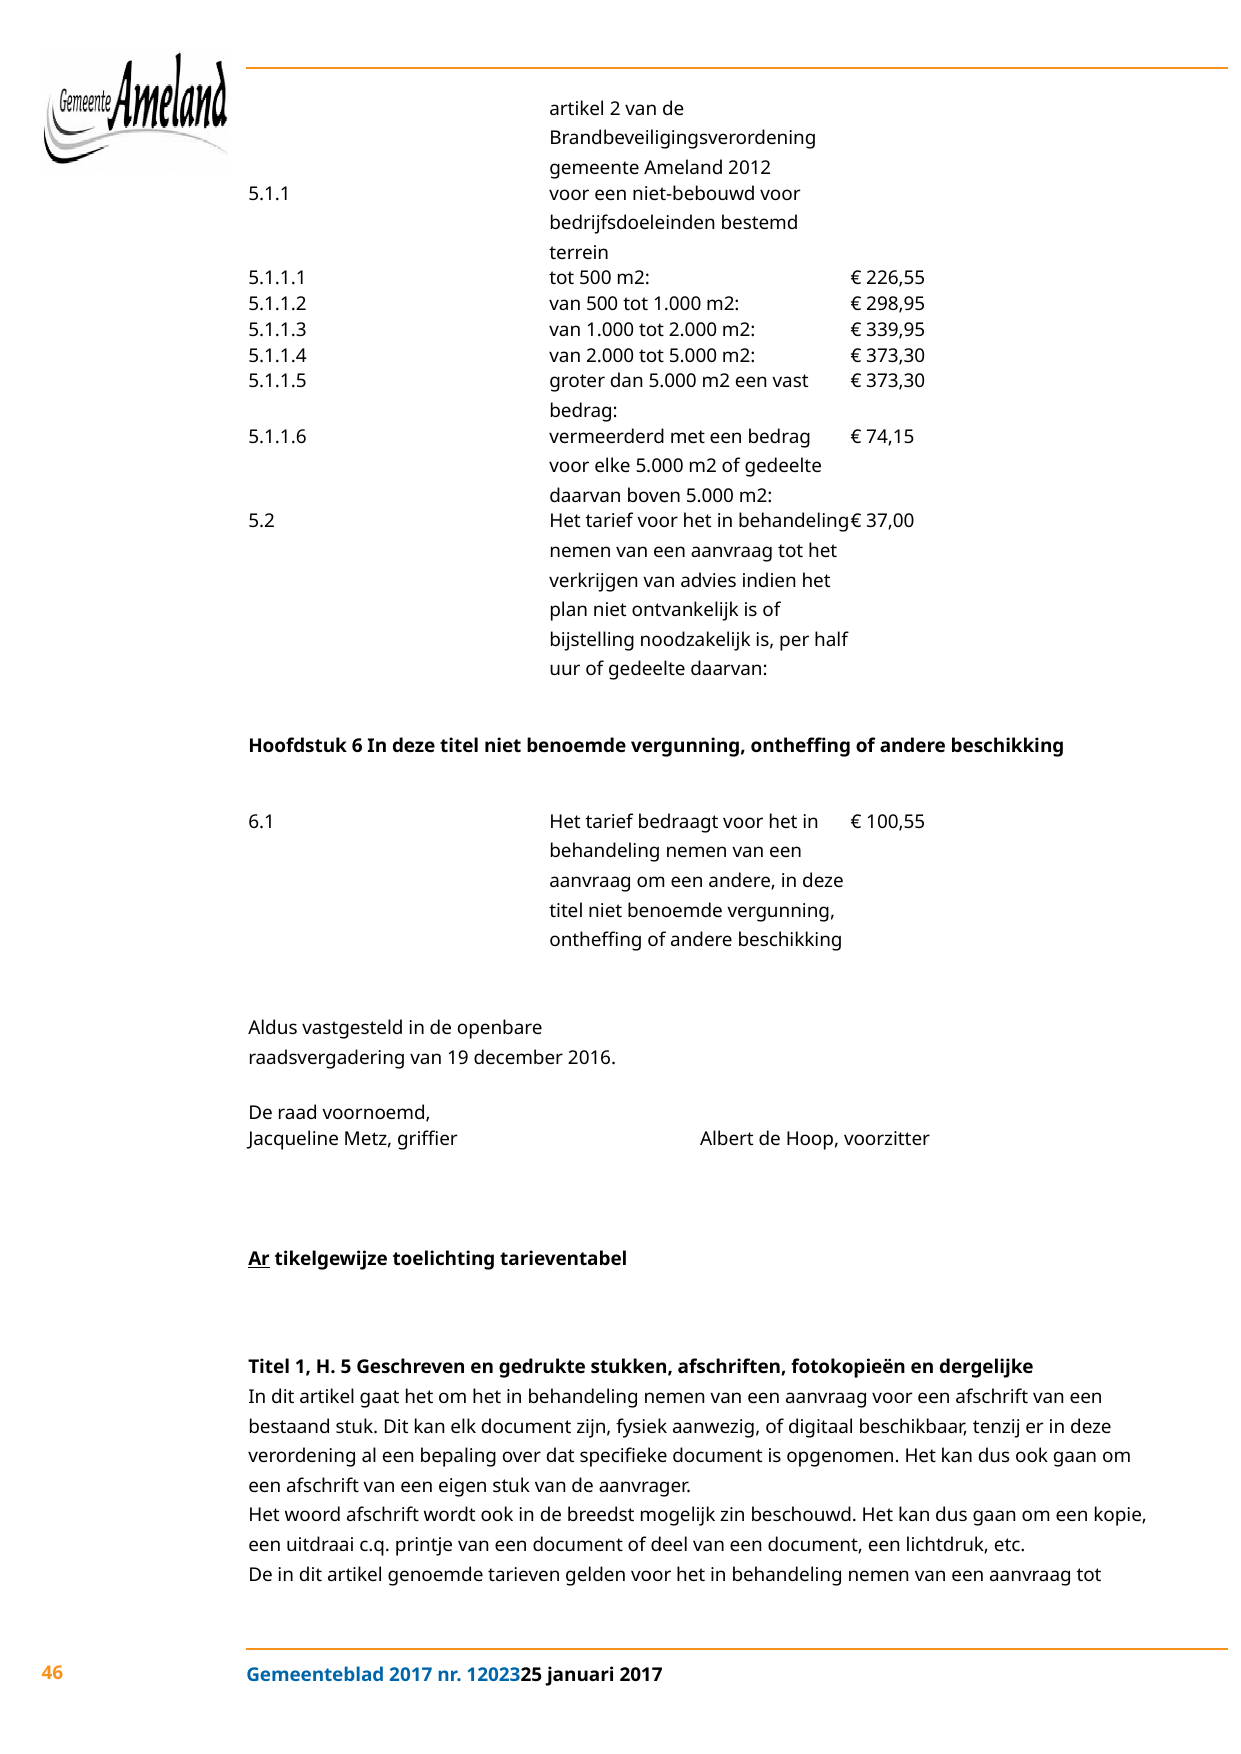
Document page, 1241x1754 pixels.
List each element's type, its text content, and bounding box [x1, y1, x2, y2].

table_header Het tarief bedraagt voor het in behandeling nemen van een aanvraag om een andere, in deze titel niet benoemde vergunning, ontheffing of andere beschikking [549, 808, 850, 952]
table_header € 100,55 [850, 808, 1152, 952]
table_cell van 2.000 tot 5.000 m2: [549, 342, 850, 367]
text De in dit artikel genoemde tarieven gelden voor het in behandeling nemen van een aanvraag tot [248, 1561, 1152, 1586]
table_cell vermeerderd met een bedrag voor elke 5.000 m2 of gedeelte daarvan boven 5.000 m2: [549, 423, 850, 508]
table_cell [850, 180, 1152, 264]
table_cell van 1.000 tot 2.000 m2: [549, 316, 850, 342]
table_cell van 500 tot 1.000 m2: [549, 290, 850, 316]
text Titel 1, H. 5 Geschreven en gedrukte stukken, afschriften, fotokopieën en dergelijke [248, 1354, 1152, 1379]
picture [41, 47, 231, 172]
table_cell € 74,15 [850, 423, 1152, 508]
table_cell Jacqueline Metz, griffier [248, 1125, 700, 1151]
table_cell 5.1.1.2 [248, 290, 549, 316]
table_cell € 37,00 [850, 508, 1152, 681]
table_header artikel 2 van de Brandbeveiligingsverordening gemeente Ameland 2012 [549, 95, 850, 180]
text Hoofdstuk 6 In deze titel niet benoemde vergunning, ontheffing of andere beschikking [248, 730, 1152, 759]
table_cell tot 500 m2: [549, 265, 850, 290]
table_header 6.1 [248, 808, 549, 952]
table_cell Albert de Hoop, voorzitter [700, 1125, 1152, 1151]
table_header [850, 95, 1152, 180]
table_cell 5.1.1.6 [248, 423, 549, 508]
table_cell voor een niet-bebouwd voor bedrijfsdoeleinden bestemd terrein [549, 180, 850, 264]
table_header [248, 95, 549, 180]
table_cell Het tarief voor het in behandeling nemen van een aanvraag tot het verkrijgen van advies indien het plan niet ontvankelijk is of bijstelling noodzakelijk is, per half uur of gedeelte daarvan: [549, 508, 850, 681]
table_cell € 373,30 [850, 342, 1152, 367]
table_cell 5.1.1.3 [248, 316, 549, 342]
table_cell 5.1.1.4 [248, 342, 549, 367]
table_cell groter dan 5.000 m2 een vast bedrag: [549, 368, 850, 423]
table_cell 5.1.1.1 [248, 265, 549, 290]
text In dit artikel gaat het om het in behandeling nemen van een aanvraag voor een afschrift van een bestaand stuk. Dit kan elk document zijn, fysiek aanwezig, of digitaal beschikbaar, tenzij er in deze verordening al een bepaling over dat specifieke document is opgenomen. Het kan dus ook gaan om een afschrift van een eigen stuk van de aanvrager. [248, 1383, 1152, 1498]
table_cell 5.1.1 [248, 180, 549, 264]
table_cell € 226,55 [850, 265, 1152, 290]
text Het woord afschrift wordt ook in de breedst mogelijk zin beschouwd. Het kan dus gaan om een kopie, een uitdraai c.q. printje van een document of deel van een document, een lichtdruk, etc. [248, 1502, 1152, 1557]
table_cell 5.2 [248, 508, 549, 681]
table_header Aldus vastgesteld in de openbare raadsvergadering van 19 december 2016. [248, 985, 700, 1070]
text Ar tikelgewijze toelichting tarieventabel [248, 1245, 1152, 1271]
table_cell € 339,95 [850, 316, 1152, 342]
table_cell De raad voornoemd, [248, 1070, 700, 1125]
table_cell 5.1.1.5 [248, 368, 549, 423]
table_cell € 298,95 [850, 290, 1152, 316]
table_cell € 373,30 [850, 368, 1152, 423]
